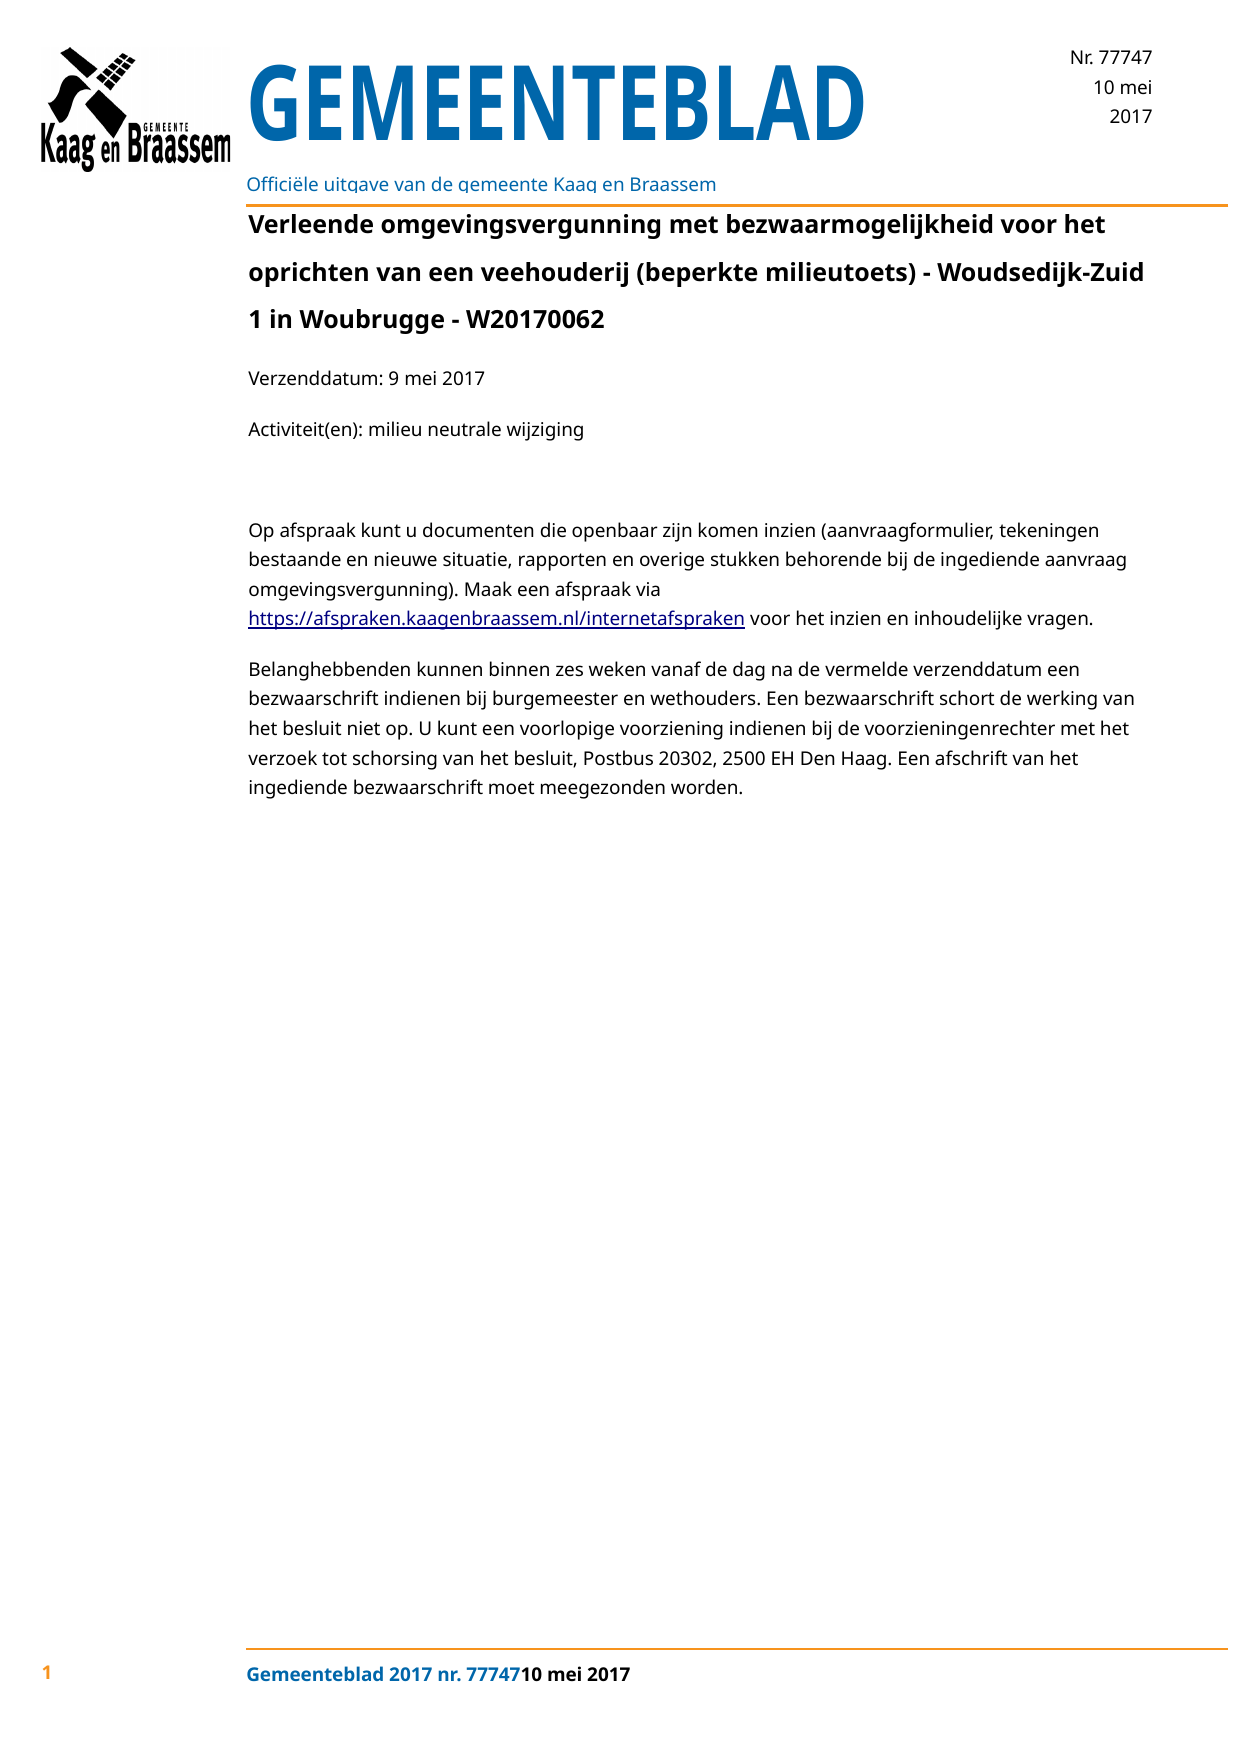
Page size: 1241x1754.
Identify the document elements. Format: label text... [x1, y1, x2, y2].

picture [41, 47, 231, 172]
text Activiteit(en): milieu neutrale wijziging [248, 416, 1152, 442]
text Belanghebbenden kunnen binnen zes weken vanaf de dag na de vermelde verzenddatum een bezwaarschrift indienen bij burgemeester en wethouders. Een bezwaarschrift schort de werking van het besluit niet op. U kunt een voorlopige voorziening indienen bij de voorzieningenrechter met het verzoek tot schorsing van het besluit, Postbus 20302, 2500 EH Den Haag. Een afschrift van het ingediende bezwaarschrift moet meegezonden worden. [248, 656, 1152, 800]
text Verleende omgevingsvergunning met bezwaarmogelijkheid voor het oprichten van een veehouderij (beperkte milieutoets) - Woudsedijk-Zuid 1 in Woubrugge - W20170062 [248, 207, 1152, 336]
text Verzenddatum: 9 mei 2017 [248, 366, 1152, 391]
text Op afspraak kunt u documenten die openbaar zijn komen inzien (aanvraagformulier, tekeningen bestaande en nieuwe situatie, rapporten en overige stukken behorende bij de ingediende aanvraag omgevingsvergunning). Maak een afspraak via https://afspraken.kaagenbraassem.nl/internetafspraken voor het inzien en inhoudelijke vragen. [248, 517, 1152, 631]
